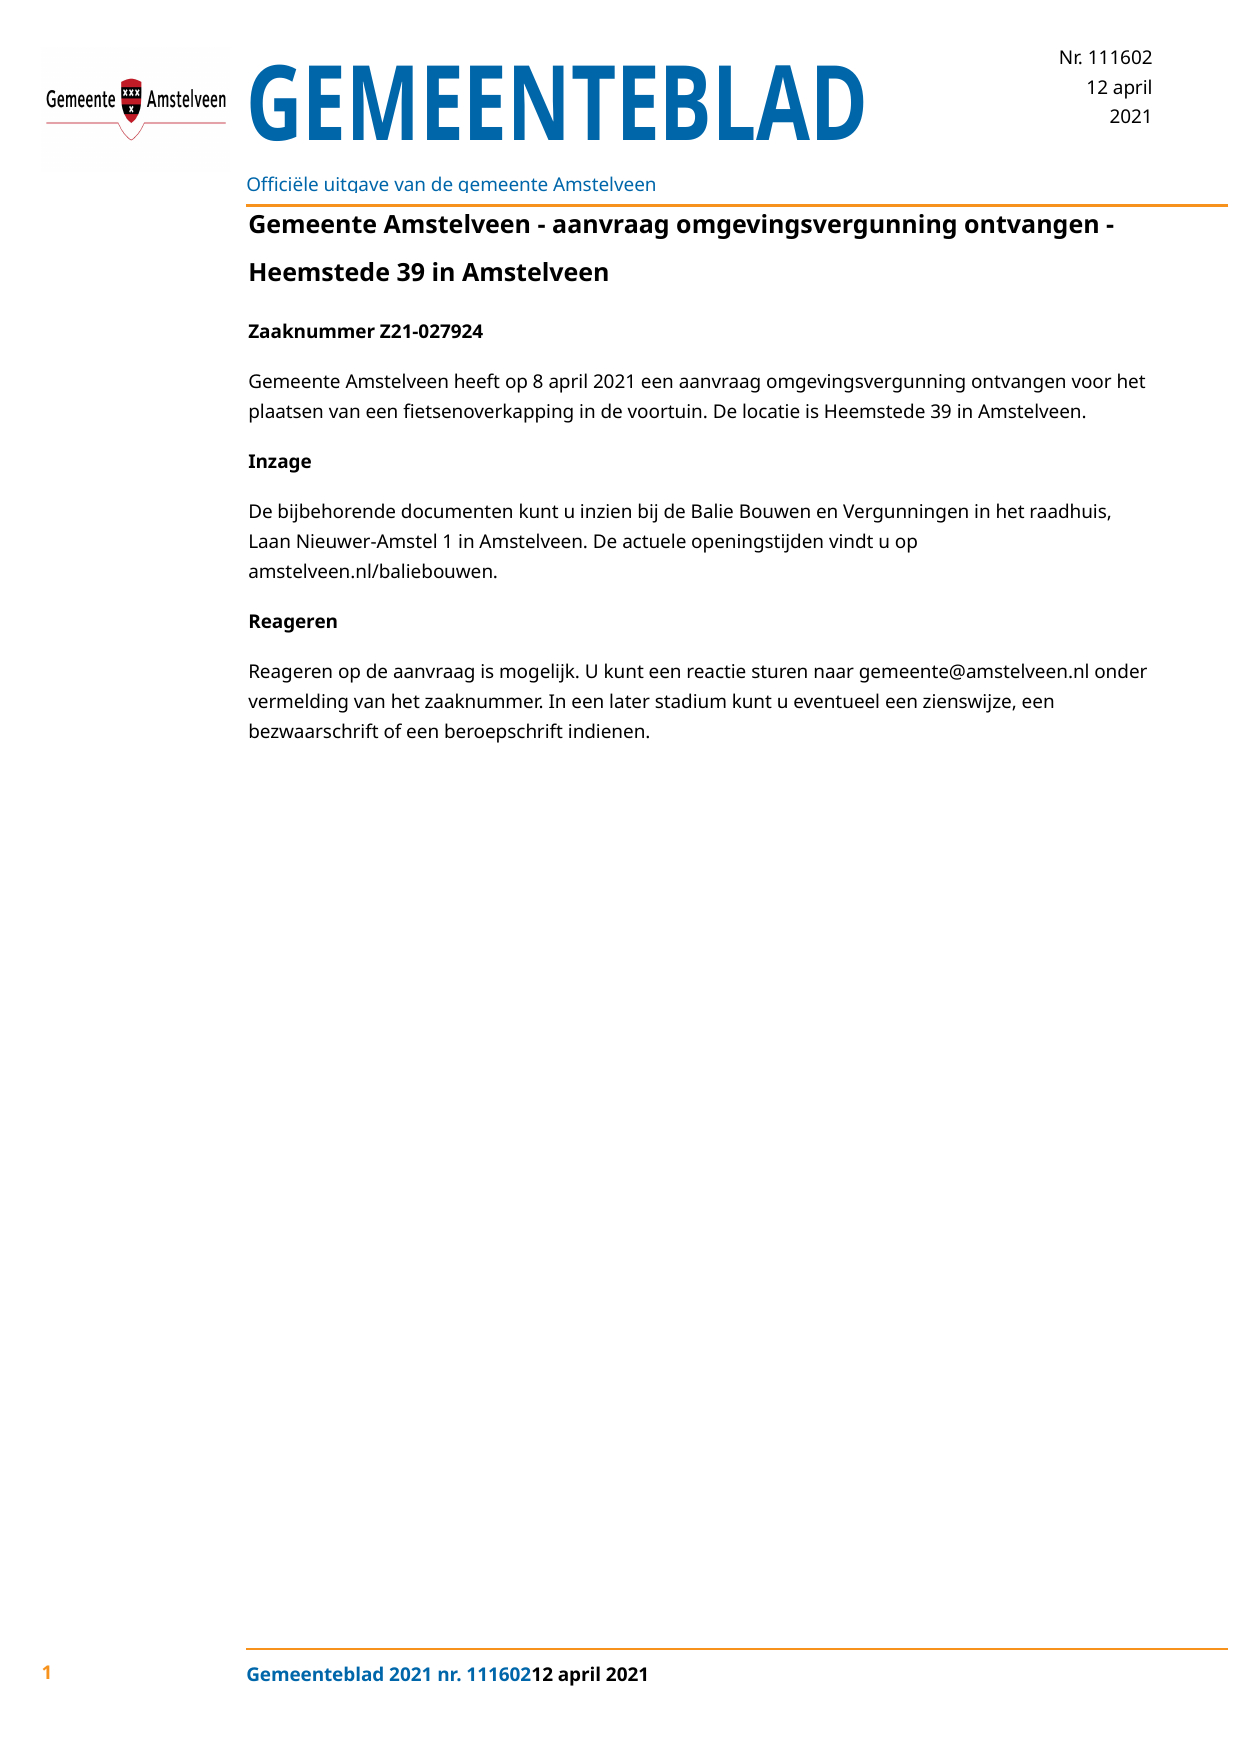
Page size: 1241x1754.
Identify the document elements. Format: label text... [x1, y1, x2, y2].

text De bijbehorende documenten kunt u inzien bij de Balie Bouwen en Vergunningen in het raadhuis, Laan Nieuwer-Amstel 1 in Amstelveen. De actuele openingstijden vindt u op amstelveen.nl/baliebouwen. [248, 499, 1152, 584]
picture [41, 47, 231, 172]
text Reageren [248, 608, 1152, 634]
text Inzage [248, 448, 1152, 474]
text Reageren op de aanvraag is mogelijk. U kunt een reactie sturen naar gemeente@amstelveen.nl onder vermelding van het zaaknummer. In een later stadium kunt u eventueel een zienswijze, een bezwaarschrift of een beroepschrift indienen. [248, 659, 1152, 744]
text Gemeente Amstelveen heeft op 8 april 2021 een aanvraag omgevingsvergunning ontvangen voor het plaatsen van een fietsenoverkapping in de voortuin. De locatie is Heemstede 39 in Amstelveen. [248, 368, 1152, 424]
text Zaaknummer Z21-027924 [248, 318, 1152, 344]
text Gemeente Amstelveen - aanvraag omgevingsvergunning ontvangen - Heemstede 39 in Amstelveen [248, 207, 1152, 288]
